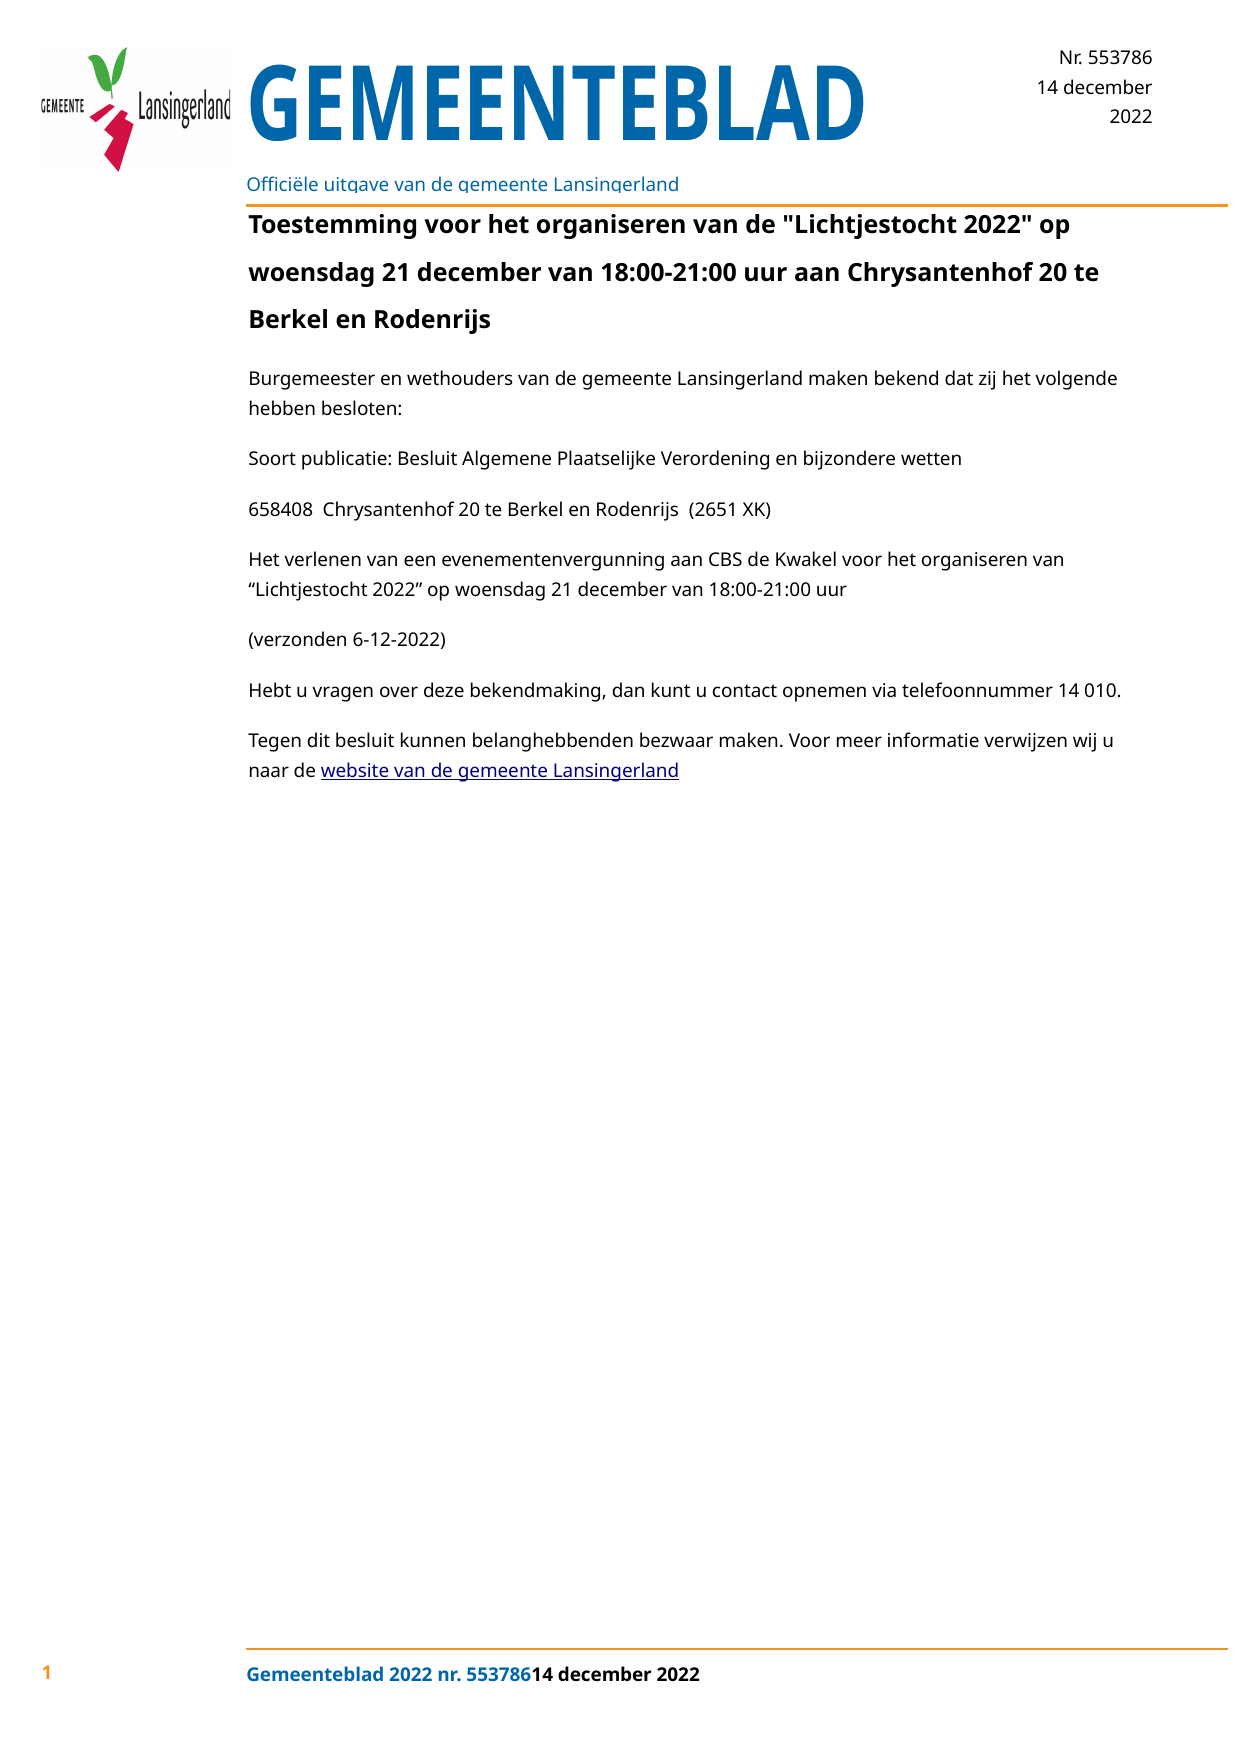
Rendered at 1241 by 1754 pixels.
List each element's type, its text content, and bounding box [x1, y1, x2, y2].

text Toestemming voor het organiseren van de "Lichtjestocht 2022" op woensdag 21 december van 18:00-21:00 uur aan Chrysantenhof 20 te Berkel en Rodenrijs [248, 207, 1152, 336]
text Tegen dit besluit kunnen belanghebbenden bezwaar maken. Voor meer informatie verwijzen wij u naar de website van de gemeente Lansingerland [248, 727, 1152, 782]
text Burgemeester en wethouders van de gemeente Lansingerland maken bekend dat zij het volgende hebben besloten: [248, 366, 1152, 421]
text Het verlenen van een evenementenvergunning aan CBS de Kwakel voor het organiseren van “Lichtjestocht 2022” op woensdag 21 december van 18:00-21:00 uur [248, 546, 1152, 602]
text 658408 Chrysantenhof 20 te Berkel en Rodenrijs (2651 XK) [248, 496, 1152, 522]
text Soort publicatie: Besluit Algemene Plaatselijke Verordening en bijzondere wetten [248, 446, 1152, 471]
text (verzonden 6-12-2022) [248, 626, 1152, 652]
text Hebt u vragen over deze bekendmaking, dan kunt u contact opnemen via telefoonnummer 14 010. [248, 677, 1152, 702]
picture [41, 47, 231, 172]
